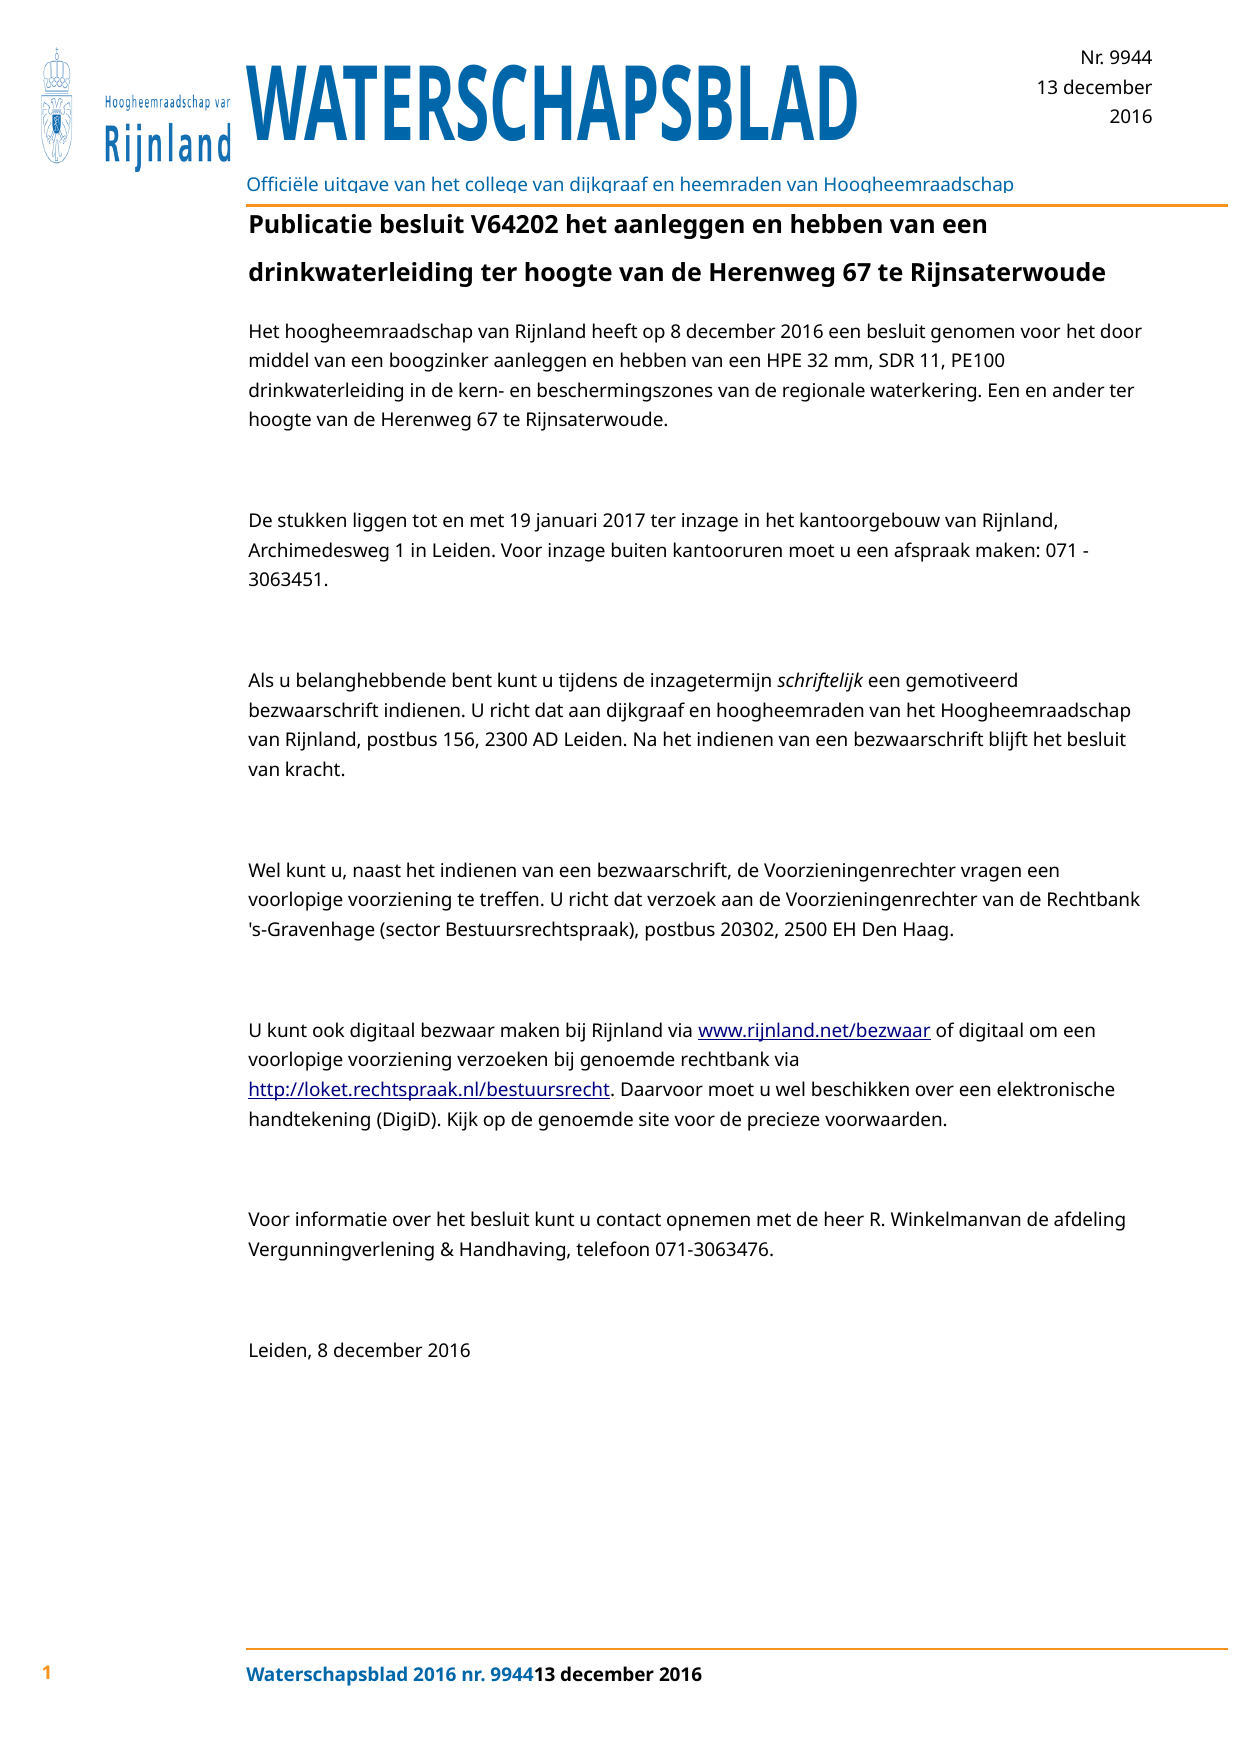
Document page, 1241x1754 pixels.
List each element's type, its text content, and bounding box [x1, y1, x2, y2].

text Het hoogheemraadschap van Rijnland heeft op 8 december 2016 een besluit genomen voor het door middel van een boogzinker aanleggen en hebben van een HPE 32 mm, SDR 11, PE100 drinkwaterleiding in de kern- en beschermingszones van de regionale waterkering. Een en ander ter hoogte van de Herenweg 67 te Rijnsaterwoude. [248, 318, 1152, 432]
text Als u belanghebbende bent kunt u tijdens de inzagetermijn schriftelijk een gemotiveerd bezwaarschrift indienen. U richt dat aan dijkgraaf en hoogheemraden van het Hoogheemraadschap van Rijnland, postbus 156, 2300 AD Leiden. Na het indienen van een bezwaarschrift blijft het besluit van kracht. [248, 667, 1152, 782]
text U kunt ook digitaal bezwaar maken bij Rijnland via www.rijnland.net/bezwaar of digitaal om een voorlopige voorziening verzoeken bij genoemde rechtbank via http://loket.rechtspraak.nl/bestuursrecht. Daarvoor moet u wel beschikken over een elektronische handtekening (DigiD). Kijk op de genoemde site voor de precieze voorwaarden. [248, 1017, 1152, 1132]
text Publicatie besluit V64202 het aanleggen en hebben van een drinkwaterleiding ter hoogte van de Herenweg 67 te Rijnsaterwoude [248, 207, 1152, 288]
text Voor informatie over het besluit kunt u contact opnemen met de heer R. Winkelmanvan de afdeling Vergunningverlening & Handhaving, telefoon 071-3063476. [248, 1207, 1152, 1262]
picture [41, 47, 231, 172]
text De stukken liggen tot en met 19 januari 2017 ter inzage in het kantoorgebouw van Rijnland, Archimedesweg 1 in Leiden. Voor inzage buiten kantooruren moet u een afspraak maken: 071 - 3063451. [248, 507, 1152, 592]
text Wel kunt u, naast het indienen van een bezwaarschrift, de Voorzieningenrechter vragen een voorlopige voorziening te treffen. U richt dat verzoek aan de Voorzieningenrechter van de Rechtbank 's-Gravenhage (sector Bestuursrechtspraak), postbus 20302, 2500 EH Den Haag. [248, 857, 1152, 942]
text Leiden, 8 december 2016 [248, 1337, 1152, 1363]
